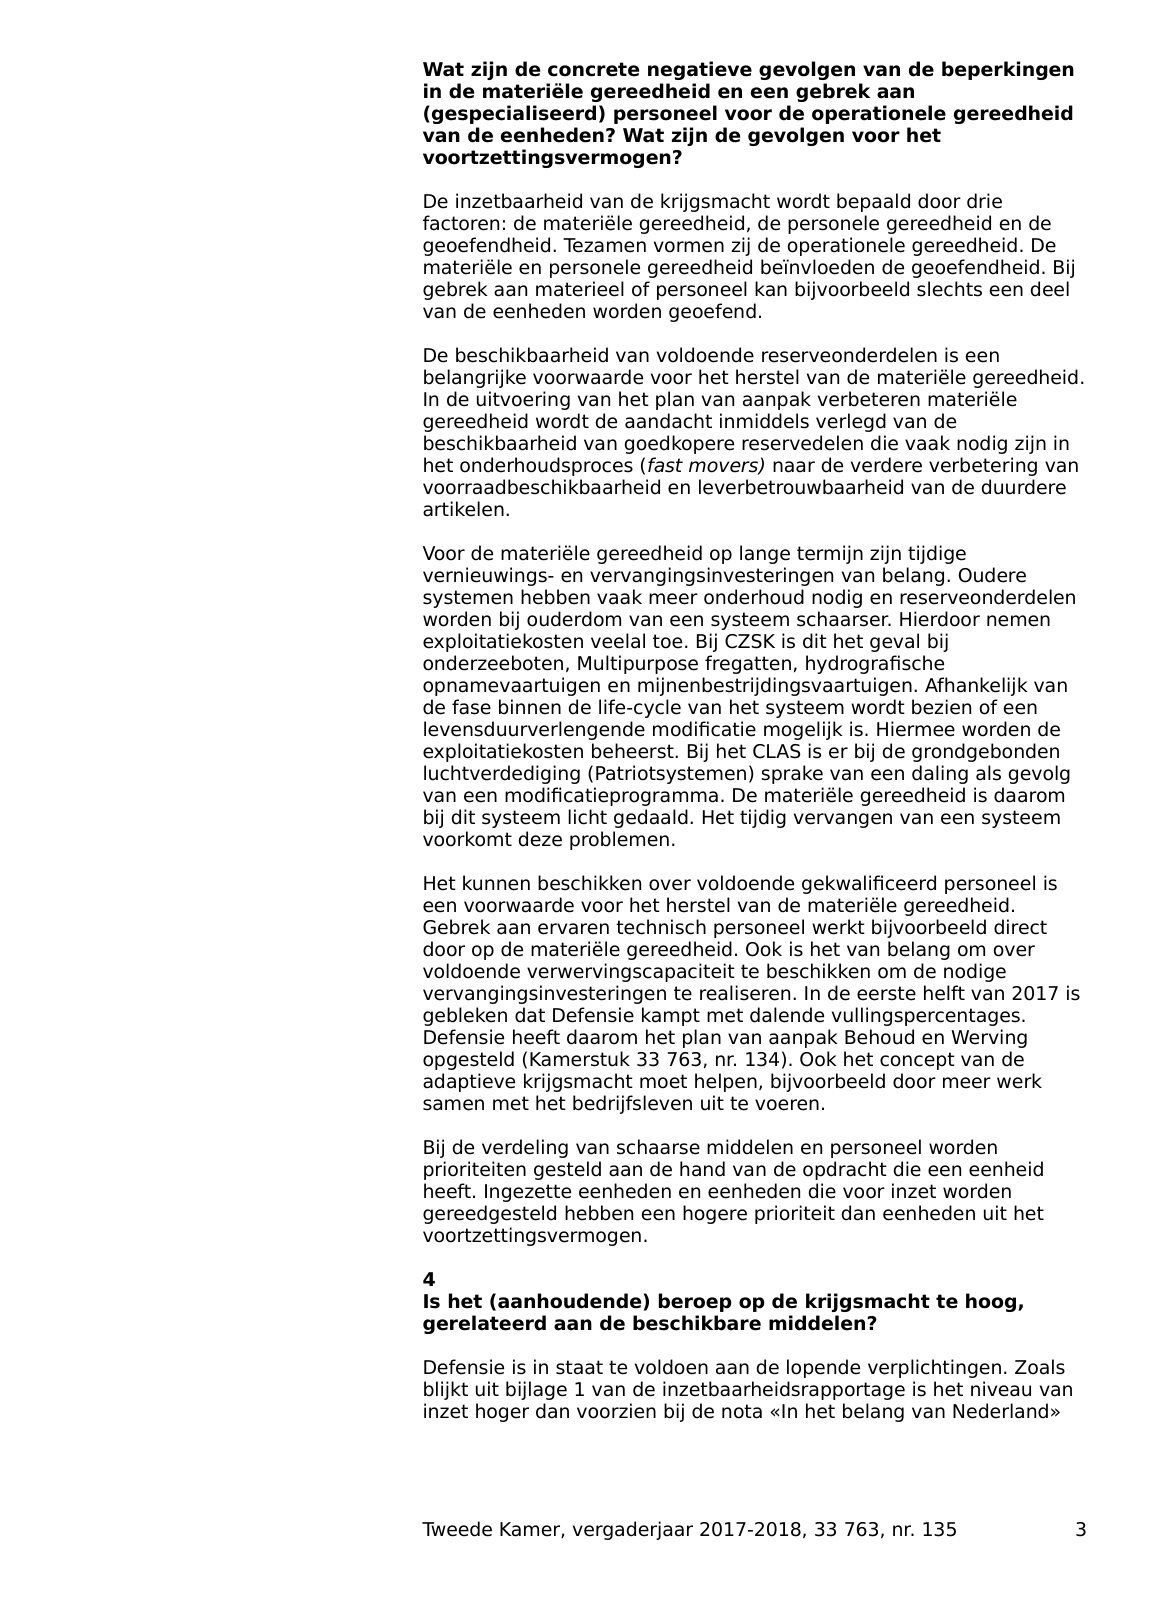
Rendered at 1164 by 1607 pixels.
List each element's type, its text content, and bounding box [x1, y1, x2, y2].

text Is het (aanhoudende) beroep op de krijgsmacht te hoog, gerelateerd aan de beschikbare middelen? [422, 1291, 1087, 1335]
text Bij de verdeling van schaarse middelen en personeel worden prioriteiten gesteld aan de hand van de opdracht die een eenheid heeft. Ingezette eenheden en eenheden die voor inzet worden gereedgesteld hebben een hogere prioriteit dan eenheden uit het voortzettingsvermogen. [422, 1137, 1087, 1247]
text Voor de materiële gereedheid op lange termijn zijn tijdige vernieuwings- en vervangingsinvesteringen van belang. Oudere systemen hebben vaak meer onderhoud nodig en reserveonderdelen worden bij ouderdom van een systeem schaarser. Hierdoor nemen exploitatiekosten veelal toe. Bij CZSK is dit het geval bij onderzeeboten, Multipurpose fregatten, hydrografische opnamevaartuigen en mijnenbestrijdingsvaartuigen. Afhankelijk van de fase binnen de life-cycle van het systeem wordt bezien of een levensduurverlengende modificatie mogelijk is. Hiermee worden de exploitatiekosten beheerst. Bij het CLAS is er bij de grondgebonden luchtverdediging (Patriotsystemen) sprake van een daling als gevolg van een modificatieprogramma. De materiële gereedheid is daarom bij dit systeem licht gedaald. Het tijdig vervangen van een systeem voorkomt deze problemen. [422, 543, 1087, 851]
text De beschikbaarheid van voldoende reserveonderdelen is een belangrijke voorwaarde voor het herstel van de materiële gereedheid. In de uitvoering van het plan van aanpak verbeteren materiële gereedheid wordt de aandacht inmiddels verlegd van de beschikbaarheid van goedkopere reservedelen die vaak nodig zijn in het onderhoudsproces (fast movers) naar de verdere verbetering van voorraadbeschikbaarheid en leverbetrouwbaarheid van de duurdere artikelen. [422, 345, 1087, 521]
text Defensie is in staat te voldoen aan de lopende verplichtingen. Zoals blijkt uit bijlage 1 van de inzetbaarheidsrapportage is het niveau van inzet hoger dan voorzien bij de nota «In het belang van Nederland» [422, 1357, 1087, 1423]
text Het kunnen beschikken over voldoende gekwalificeerd personeel is een voorwaarde voor het herstel van de materiële gereedheid. Gebrek aan ervaren technisch personeel werkt bijvoorbeeld direct door op de materiële gereedheid. Ook is het van belang om over voldoende verwervingscapaciteit te beschikken om de nodige vervangingsinvesteringen te realiseren. In de eerste helft van 2017 is gebleken dat Defensie kampt met dalende vullingspercentages. Defensie heeft daarom het plan van aanpak Behoud en Werving opgesteld (Kamerstuk 33 763, nr. 134). Ook het concept van de adaptieve krijgsmacht moet helpen, bijvoorbeeld door meer werk samen met het bedrijfsleven uit te voeren. [422, 873, 1087, 1115]
text De inzetbaarheid van de krijgsmacht wordt bepaald door drie factoren: de materiële gereedheid, de personele gereedheid en de geoefendheid. Tezamen vormen zij de operationele gereedheid. De materiële en personele gereedheid beïnvloeden de geoefendheid. Bij gebrek aan materieel of personeel kan bijvoorbeeld slechts een deel van de eenheden worden geoefend. [422, 191, 1087, 323]
text 4 [422, 1269, 1087, 1291]
text Wat zijn de concrete negatieve gevolgen van de beperkingen in de materiële gereedheid en een gebrek aan (gespecialiseerd) personeel voor de operationele gereedheid van de eenheden? Wat zijn de gevolgen voor het voortzettingsvermogen? [422, 59, 1087, 169]
